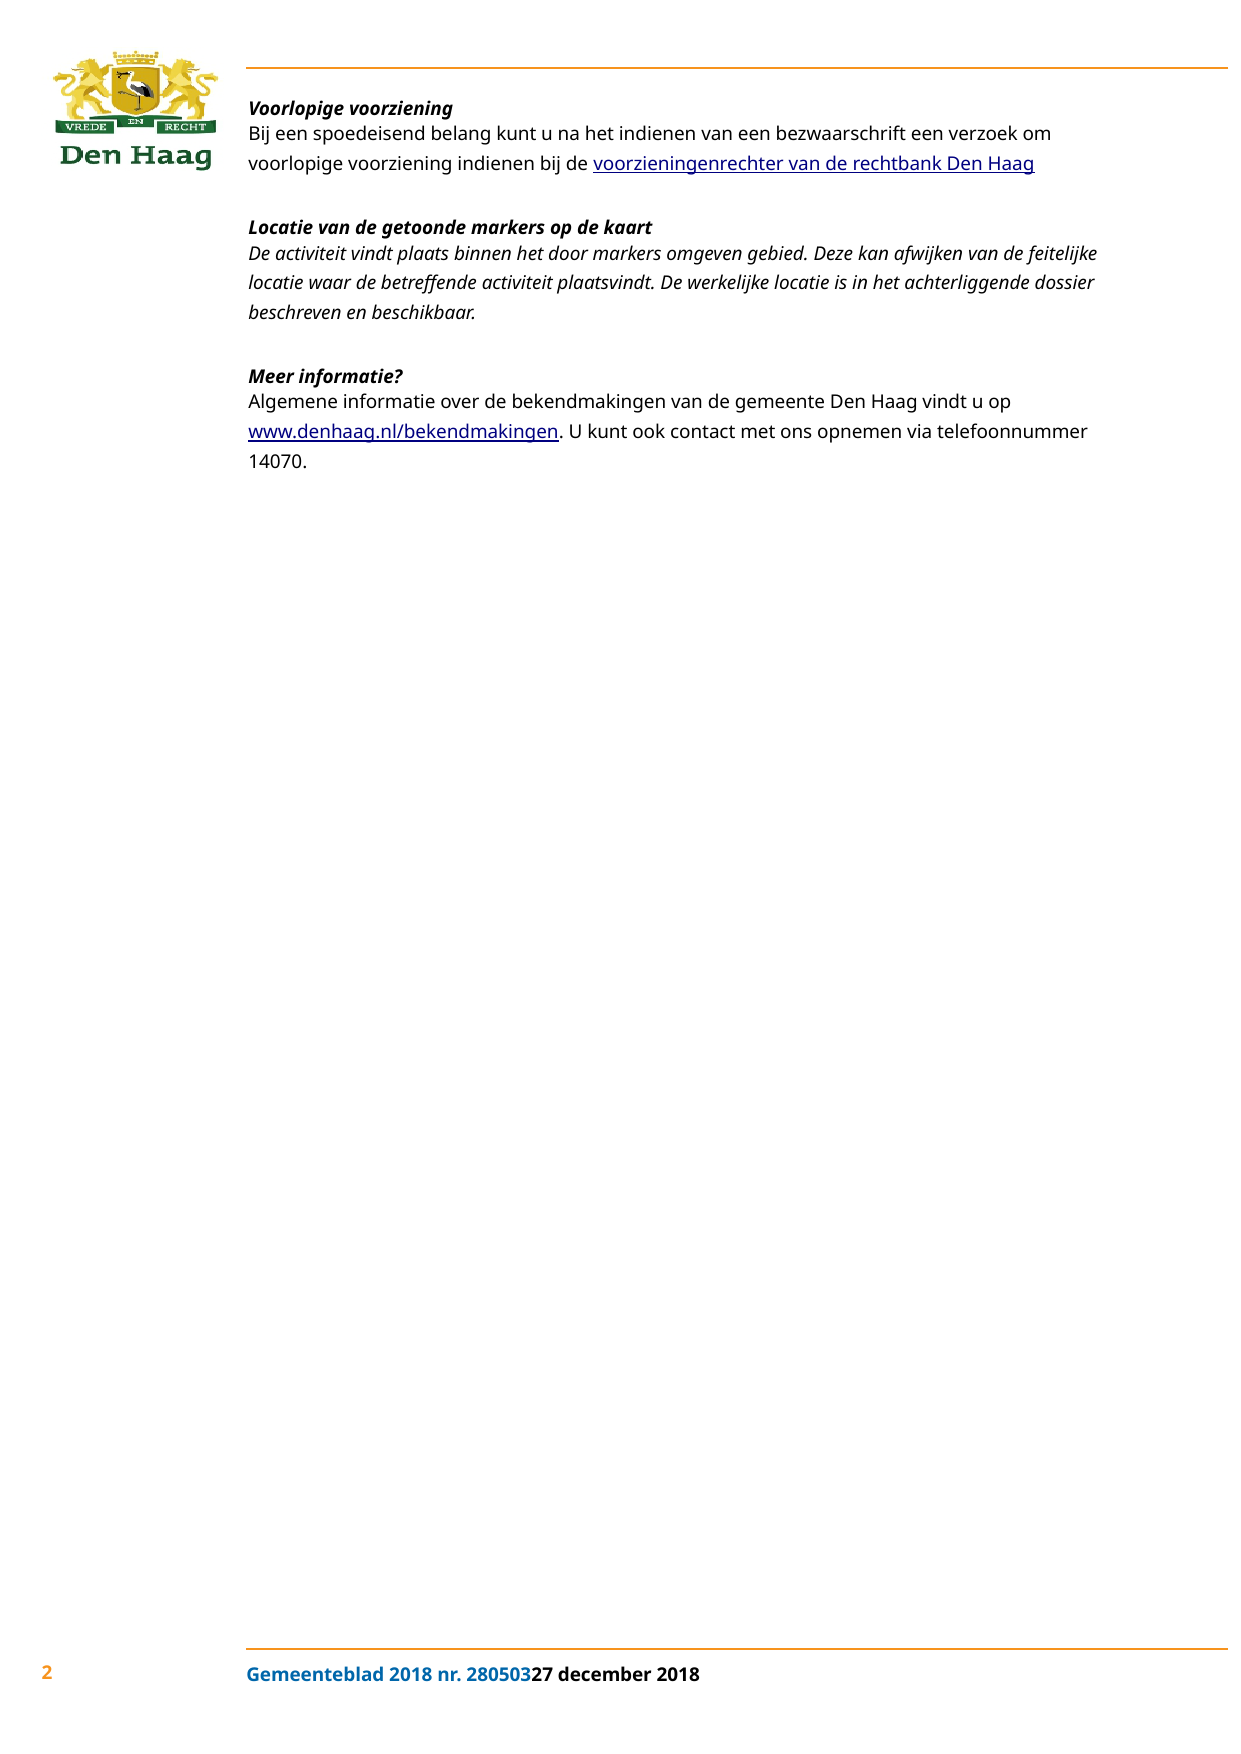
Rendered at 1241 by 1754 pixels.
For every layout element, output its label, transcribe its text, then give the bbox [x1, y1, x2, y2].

text De activiteit vindt plaats binnen het door markers omgeven gebied. Deze kan afwijken van de feitelijke locatie waar de betreffende activiteit plaatsvindt. De werkelijke locatie is in het achterliggende dossier beschreven en beschikbaar. [248, 240, 1152, 325]
text Algemene informatie over de bekendmakingen van de gemeente Den Haag vindt u op www.denhaag.nl/bekendmakingen. U kunt ook contact met ons opnemen via telefoonnummer 14070. [248, 389, 1152, 473]
text Voorlopige voorziening [248, 95, 1152, 121]
text Meer informatie? [248, 363, 1152, 389]
text Bij een spoedeisend belang kunt u na het indienen van een bezwaarschrift een verzoek om voorlopige voorziening indienen bij de voorzieningenrechter van de rechtbank Den Haag [248, 121, 1152, 176]
picture [41, 47, 231, 172]
text Locatie van de getoonde markers op de kaart [248, 214, 1152, 240]
